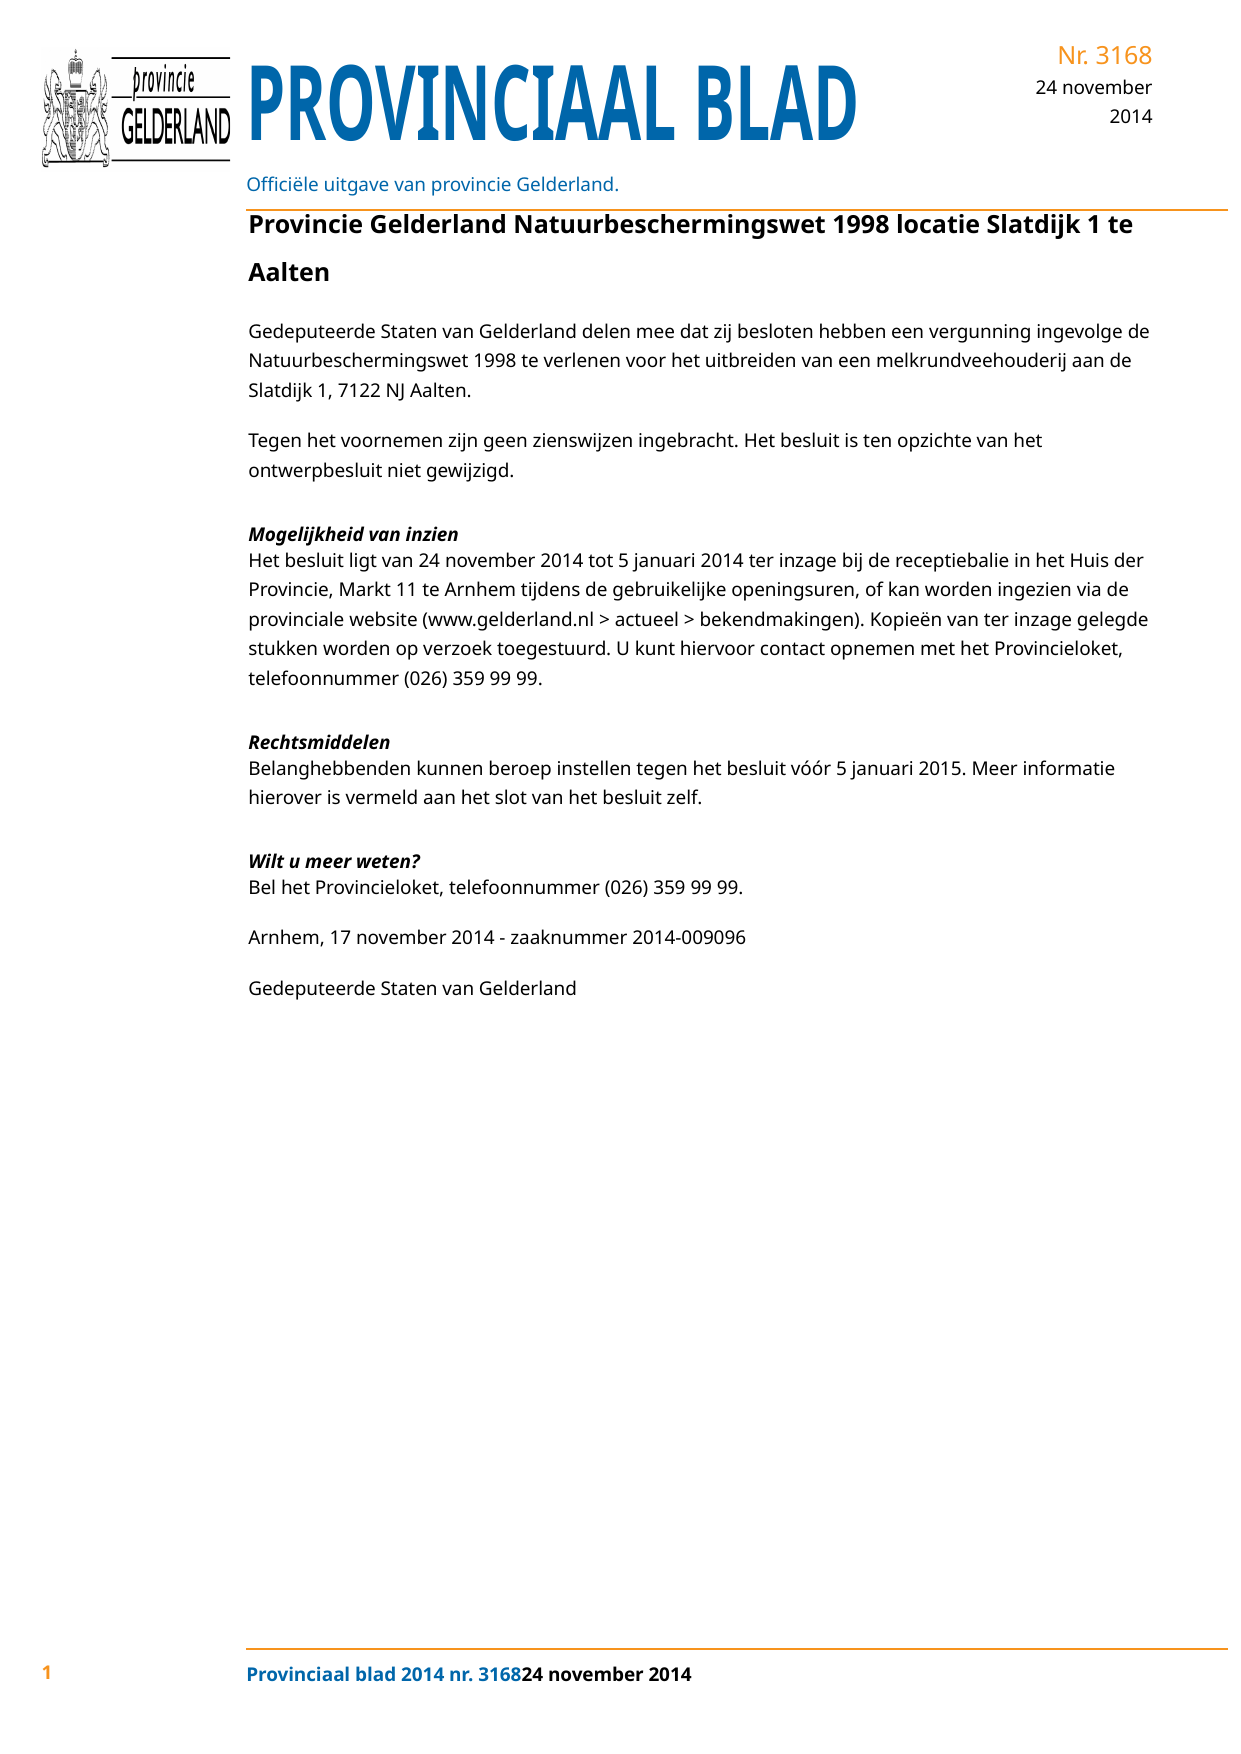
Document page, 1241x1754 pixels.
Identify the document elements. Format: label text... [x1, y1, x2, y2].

picture [41, 47, 231, 172]
text Provincie Gelderland Natuurbeschermingswet 1998 locatie Slatdijk 1 te Aalten [248, 211, 1152, 288]
text Wilt u meer weten? [248, 848, 1152, 874]
text Gedeputeerde Staten van Gelderland delen mee dat zij besloten hebben een vergunning ingevolge de Natuurbeschermingswet 1998 te verlenen voor het uitbreiden van een melkrundveehouderij aan de Slatdijk 1, 7122 NJ Aalten. [248, 318, 1152, 403]
text Gedeputeerde Staten van Gelderland [248, 975, 1152, 1001]
text Arnhem, 17 november 2014 - zaaknummer 2014-009096 [248, 924, 1152, 950]
text Belanghebbenden kunnen beroep instellen tegen het besluit vóór 5 januari 2015. Meer informatie hierover is vermeld aan het slot van het besluit zelf. [248, 755, 1152, 810]
text Het besluit ligt van 24 november 2014 tot 5 januari 2014 ter inzage bij de receptiebalie in het Huis der Provincie, Markt 11 te Arnhem tijdens de gebruikelijke openingsuren, of kan worden ingezien via de provinciale website (www.gelderland.nl > actueel > bekendmakingen). Kopieën van ter inzage gelegde stukken worden op verzoek toegestuurd. U kunt hiervoor contact opnemen met het Provincieloket, telefoonnummer (026) 359 99 99. [248, 547, 1152, 691]
text Bel het Provincieloket, telefoonnummer (026) 359 99 99. [248, 874, 1152, 900]
text Tegen het voornemen zijn geen zienswijzen ingebracht. Het besluit is ten opzichte van het ontwerpbesluit niet gewijzigd. [248, 427, 1152, 483]
text Rechtsmiddelen [248, 729, 1152, 755]
text Mogelijkheid van inzien [248, 521, 1152, 547]
